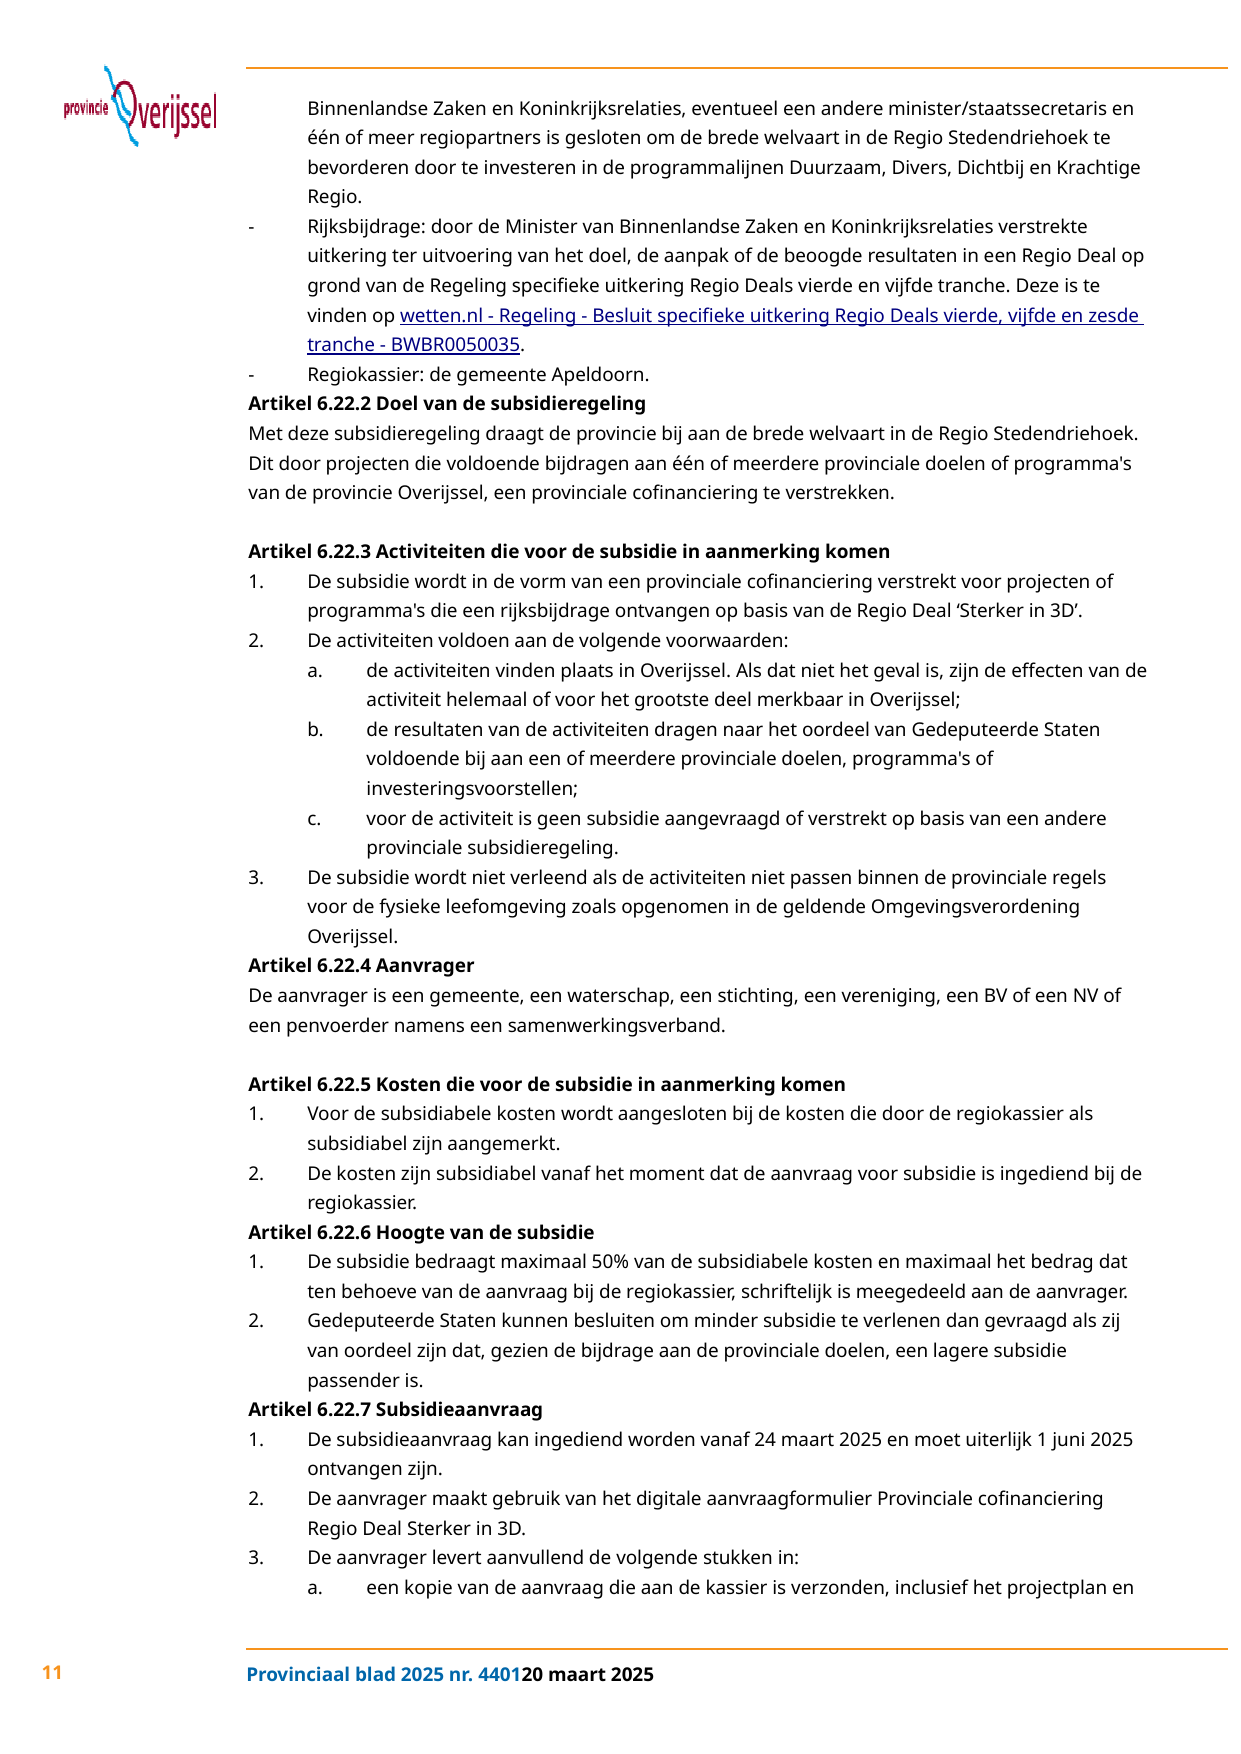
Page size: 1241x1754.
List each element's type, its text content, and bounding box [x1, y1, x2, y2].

list Regiokassier: de gemeente Apeldoorn. [248, 361, 1152, 387]
text Artikel 6.22.3 Activiteiten die voor de subsidie in aanmerking komen [248, 538, 1152, 564]
list de activiteiten vinden plaats in Overijssel. Als dat niet het geval is, zijn de effecten van de activiteit helemaal of voor het grootste deel merkbaar in Overijssel; [307, 657, 1152, 712]
list een kopie van de aanvraag die aan de kassier is verzonden, inclusief het projectplan en [307, 1574, 1152, 1600]
list Voor de subsidiabele kosten wordt aangesloten bij de kosten die door de regiokassier als subsidiabel zijn aangemerkt. [248, 1101, 1152, 1156]
picture [41, 47, 231, 172]
list De subsidie bedraagt maximaal 50% van de subsidiabele kosten en maximaal het bedrag dat ten behoeve van de aanvraag bij de regiokassier, schriftelijk is meegedeeld aan de aanvrager. [248, 1248, 1152, 1304]
list De aanvrager maakt gebruik van het digitale aanvraagformulier Provinciale cofinanciering Regio Deal Sterker in 3D. [248, 1485, 1152, 1541]
list De subsidie wordt niet verleend als de activiteiten niet passen binnen de provinciale regels voor de fysieke leefomgeving zoals opgenomen in de geldende Omgevingsverordening Overijssel. [248, 864, 1152, 949]
list Gedeputeerde Staten kunnen besluiten om minder subsidie te verlenen dan gevraagd als zij van oordeel zijn dat, gezien de bijdrage aan de provinciale doelen, een lagere subsidie passender is. [248, 1308, 1152, 1393]
list Binnenlandse Zaken en Koninkrijksrelaties, eventueel een andere minister/staatssecretaris en één of meer regiopartners is gesloten om de brede welvaart in de Regio Stedendriehoek te bevorderen door te investeren in de programmalijnen Duurzaam, Divers, Dichtbij en Krachtige Regio. [248, 95, 1152, 209]
list Rijksbijdrage: door de Minister van Binnenlandse Zaken en Koninkrijksrelaties verstrekte uitkering ter uitvoering van het doel, de aanpak of de beoogde resultaten in een Regio Deal op grond van de Regeling specifieke uitkering Regio Deals vierde en vijfde tranche. Deze is te vinden op wetten.nl - Regeling - Besluit specifieke uitkering Regio Deals vierde, vijfde en zesde tranche - BWBR0050035. [248, 213, 1152, 357]
list De subsidieaanvraag kan ingediend worden vanaf 24 maart 2025 en moet uiterlijk 1 juni 2025 ontvangen zijn. [248, 1426, 1152, 1481]
text Artikel 6.22.6 Hoogte van de subsidie [248, 1219, 1152, 1245]
list voor de activiteit is geen subsidie aangevraagd of verstrekt op basis van een andere provinciale subsidieregeling. [307, 805, 1152, 860]
text Artikel 6.22.5 Kosten die voor de subsidie in aanmerking komen [248, 1071, 1152, 1097]
list de resultaten van de activiteiten dragen naar het oordeel van Gedeputeerde Staten voldoende bij aan een of meerdere provinciale doelen, programma's of investeringsvoorstellen; [307, 716, 1152, 801]
list De subsidie wordt in de vorm van een provinciale cofinanciering verstrekt voor projecten of programma's die een rijksbijdrage ontvangen op basis van de Regio Deal ‘Sterker in 3D’. [248, 568, 1152, 623]
text Met deze subsidieregeling draagt de provincie bij aan de brede welvaart in de Regio Stedendriehoek. Dit door projecten die voldoende bijdragen aan één of meerdere provinciale doelen of programma's van de provincie Overijssel, een provinciale cofinanciering te verstrekken. [248, 420, 1152, 505]
text De aanvrager is een gemeente, een waterschap, een stichting, een vereniging, een BV of een NV of een penvoerder namens een samenwerkingsverband. [248, 982, 1152, 1038]
text Artikel 6.22.7 Subsidieaanvraag [248, 1396, 1152, 1422]
text Artikel 6.22.4 Aanvrager [248, 953, 1152, 978]
text Artikel 6.22.2 Doel van de subsidieregeling [248, 391, 1152, 416]
list De activiteiten voldoen aan de volgende voorwaarden: [248, 627, 1152, 653]
list De kosten zijn subsidiabel vanaf het moment dat de aanvraag voor subsidie is ingediend bij de regiokassier. [248, 1160, 1152, 1215]
list De aanvrager levert aanvullend de volgende stukken in: [248, 1544, 1152, 1570]
